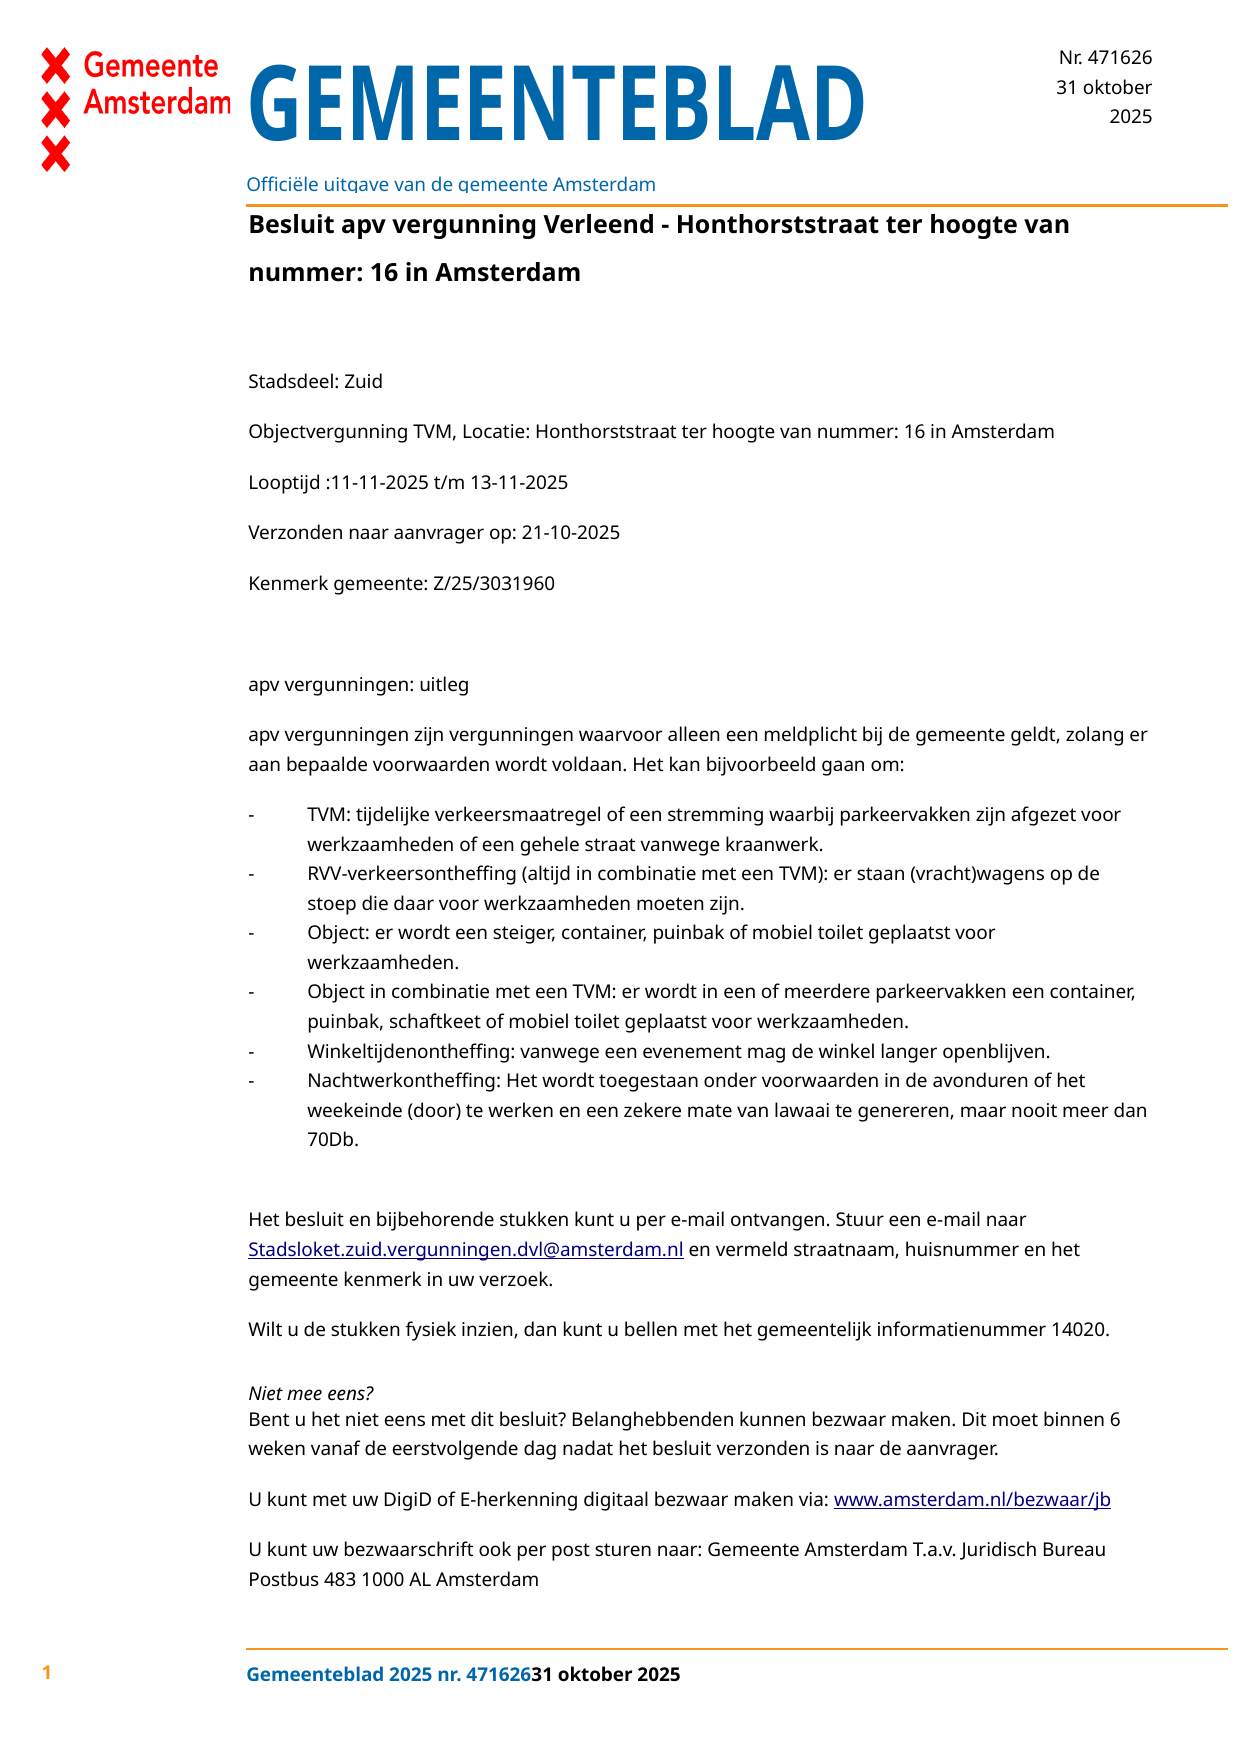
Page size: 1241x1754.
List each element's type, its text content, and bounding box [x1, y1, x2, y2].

text Besluit apv vergunning Verleend - Honthorststraat ter hoogte van nummer: 16 in Amsterdam [248, 207, 1152, 288]
text Bent u het niet eens met dit besluit? Belanghebbenden kunnen bezwaar maken. Dit moet binnen 6 weken vanaf de eerstvolgende dag nadat het besluit verzonden is naar de aanvrager. [248, 1406, 1152, 1461]
text Niet mee eens? [248, 1380, 1152, 1406]
text apv vergunningen: uitleg [248, 671, 1152, 697]
text Het besluit en bijbehorende stukken kunt u per e-mail ontvangen. Stuur een e-mail naar Stadsloket.zuid.vergunningen.dvl@amsterdam.nl en vermeld straatnaam, huisnummer en het gemeente kenmerk in uw verzoek. [248, 1207, 1152, 1292]
text apv vergunningen zijn vergunningen waarvoor alleen een meldplicht bij de gemeente geldt, zolang er aan bepaalde voorwaarden wordt voldaan. Het kan bijvoorbeeld gaan om: [248, 721, 1152, 777]
text Wilt u de stukken fysiek inzien, dan kunt u bellen met het gemeentelijk informatienummer 14020. [248, 1316, 1152, 1342]
text Stadsdeel: Zuid [248, 368, 1152, 394]
list RVV-verkeersontheffing (altijd in combinatie met een TVM): er staan (vracht)wagens op de stoep die daar voor werkzaamheden moeten zijn. [248, 860, 1152, 916]
text Verzonden naar aanvrager op: 21-10-2025 [248, 519, 1152, 545]
list Winkeltijdenontheffing: vanwege een evenement mag de winkel langer openblijven. [248, 1038, 1152, 1064]
text U kunt met uw DigiD of E-herkenning digitaal bezwaar maken via: www.amsterdam.nl/bezwaar/jb [248, 1486, 1152, 1512]
list Object in combinatie met een TVM: er wordt in een of meerdere parkeervakken een container, puinbak, schaftkeet of mobiel toilet geplaatst voor werkzaamheden. [248, 979, 1152, 1034]
text Objectvergunning TVM, Locatie: Honthorststraat ter hoogte van nummer: 16 in Amsterdam [248, 419, 1152, 444]
text Looptijd :11-11-2025 t/m 13-11-2025 [248, 469, 1152, 495]
text U kunt uw bezwaarschrift ook per post sturen naar: Gemeente Amsterdam T.a.v. Juridisch Bureau Postbus 483 1000 AL Amsterdam [248, 1536, 1152, 1592]
list Object: er wordt een steiger, container, puinbak of mobiel toilet geplaatst voor werkzaamheden. [248, 919, 1152, 975]
list TVM: tijdelijke verkeersmaatregel of een stremming waarbij parkeervakken zijn afgezet voor werkzaamheden of een gehele straat vanwege kraanwerk. [248, 801, 1152, 857]
picture [41, 47, 231, 172]
list Nachtwerkontheffing: Het wordt toegestaan onder voorwaarden in de avonduren of het weekeinde (door) te werken en een zekere mate van lawaai te genereren, maar nooit meer dan 70Db. [248, 1067, 1152, 1152]
text Kenmerk gemeente: Z/25/3031960 [248, 570, 1152, 596]
